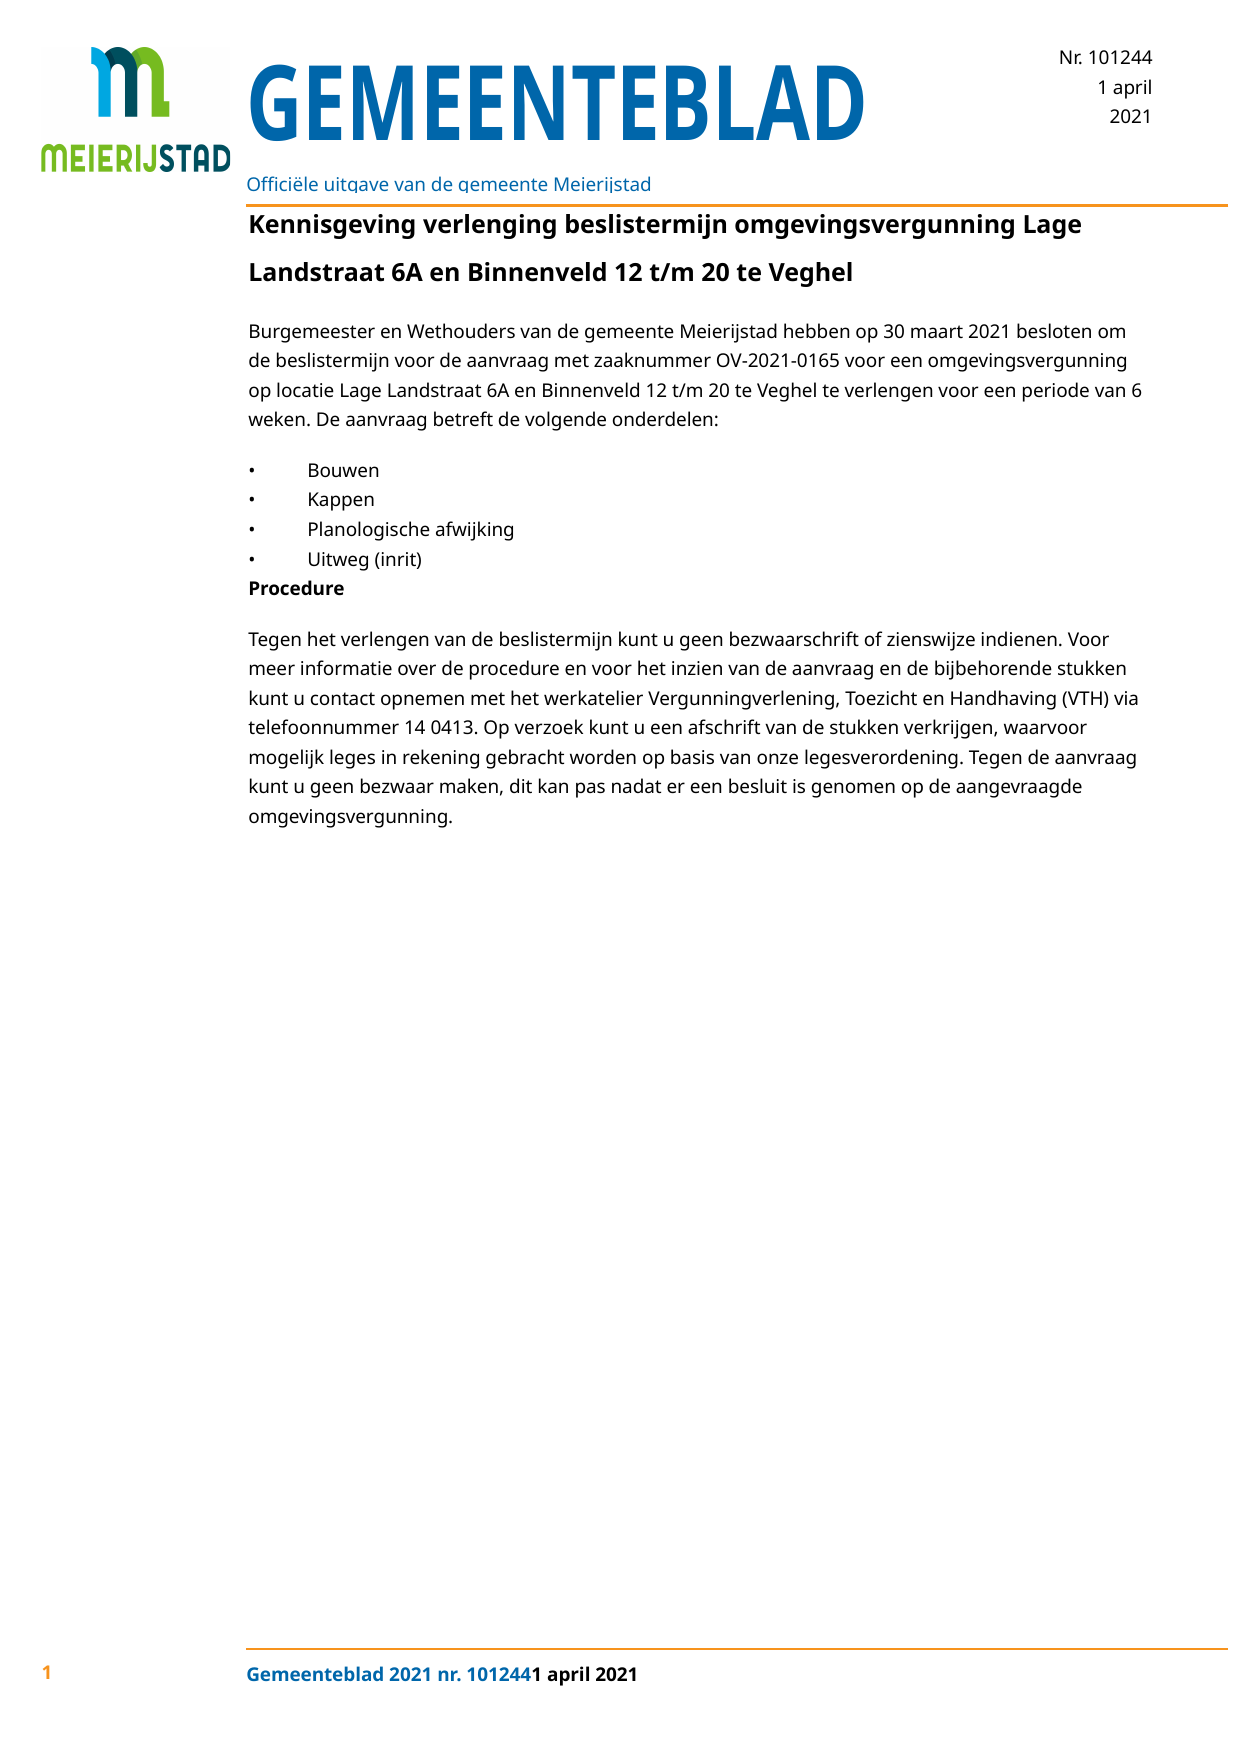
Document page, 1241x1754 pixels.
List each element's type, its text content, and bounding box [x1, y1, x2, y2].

picture [41, 47, 231, 172]
list Uitweg (inrit) [248, 546, 1152, 572]
text Burgemeester en Wethouders van de gemeente Meierijstad hebben op 30 maart 2021 besloten om de beslistermijn voor de aanvraag met zaaknummer OV-2021-0165 voor een omgevingsvergunning op locatie Lage Landstraat 6A en Binnenveld 12 t/m 20 te Veghel te verlengen voor een periode van 6 weken. De aanvraag betreft de volgende onderdelen: [248, 318, 1152, 432]
text Kennisgeving verlenging beslistermijn omgevingsvergunning Lage Landstraat 6A en Binnenveld 12 t/m 20 te Veghel [248, 207, 1152, 288]
text Procedure [248, 575, 1152, 601]
list Bouwen [248, 457, 1152, 483]
list Kappen [248, 487, 1152, 512]
list Planologische afwijking [248, 516, 1152, 542]
text Tegen het verlengen van de beslistermijn kunt u geen bezwaarschrift of zienswijze indienen. Voor meer informatie over de procedure en voor het inzien van de aanvraag en de bijbehorende stukken kunt u contact opnemen met het werkatelier Vergunningverlening, Toezicht en Handhaving (VTH) via telefoonnummer 14 0413. Op verzoek kunt u een afschrift van de stukken verkrijgen, waarvoor mogelijk leges in rekening gebracht worden op basis van onze legesverordening. Tegen de aanvraag kunt u geen bezwaar maken, dit kan pas nadat er een besluit is genomen op de aangevraagde omgevingsvergunning. [248, 626, 1152, 829]
